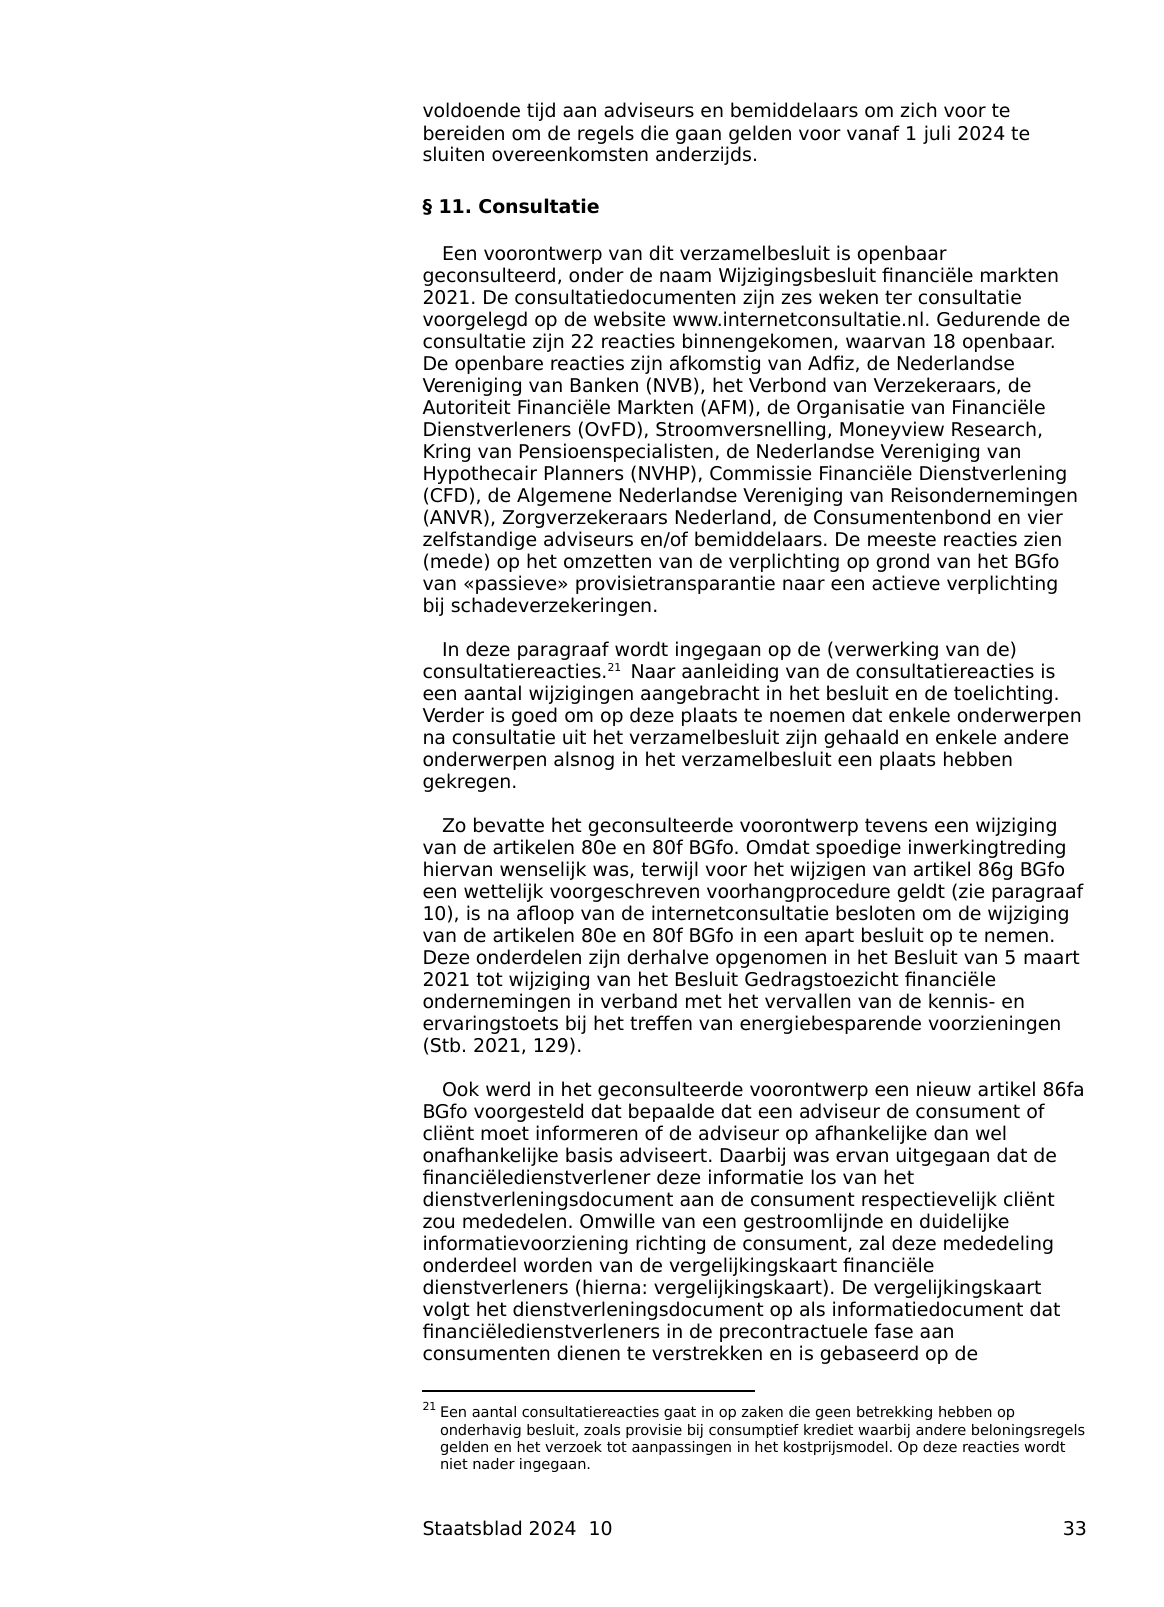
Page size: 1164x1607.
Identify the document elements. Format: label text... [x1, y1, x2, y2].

text In deze paragraaf wordt ingegaan op de (verwerking van de) consultatiereacties. Naar aanleiding van de consultatiereacties is een aantal wijzigingen aangebracht in het besluit en de toelichting. Verder is goed om op deze plaats te noemen dat enkele onderwerpen na consultatie uit het verzamelbesluit zijn gehaald en enkele andere onderwerpen alsnog in het verzamelbesluit een plaats hebben gekregen. [422, 639, 1087, 793]
text voldoende tijd aan adviseurs en bemiddelaars om zich voor te bereiden om de regels die gaan gelden voor vanaf 1 juli 2024 te sluiten overeenkomsten anderzijds. [422, 100, 1087, 166]
text Zo bevatte het geconsulteerde voorontwerp tevens een wijziging van de artikelen 80e en 80f BGfo. Omdat spoedige inwerkingtreding hiervan wenselijk was, terwijl voor het wijzigen van artikel 86g BGfo een wettelijk voorgeschreven voorhangprocedure geldt (zie paragraaf 10), is na afloop van de internetconsultatie besloten om de wijziging van de artikelen 80e en 80f BGfo in een apart besluit op te nemen. Deze onderdelen zijn derhalve opgenomen in het Besluit van 5 maart 2021 tot wijziging van het Besluit Gedragstoezicht financiële ondernemingen in verband met het vervallen van de kennis- en ervaringstoets bij het treffen van energiebesparende voorzieningen (Stb. 2021, 129). [422, 815, 1087, 1057]
text Een aantal consultatiereacties gaat in op zaken die geen betrekking hebben op onderhavig besluit, zoals provisie bij consumptief krediet waarbij andere beloningsregels gelden en het verzoek tot aanpassingen in het kostprijsmodel. Op deze reacties wordt niet nader ingegaan. [422, 1400, 1087, 1473]
subtitle § 11. Consultatie [422, 196, 1087, 218]
text Een voorontwerp van dit verzamelbesluit is openbaar geconsulteerd, onder de naam Wijzigingsbesluit financiële markten 2021. De consultatiedocumenten zijn zes weken ter consultatie voorgelegd op de website www.internetconsultatie.nl. Gedurende de consultatie zijn 22 reacties binnengekomen, waarvan 18 openbaar. De openbare reacties zijn afkomstig van Adfiz, de Nederlandse Vereniging van Banken (NVB), het Verbond van Verzekeraars, de Autoriteit Financiële Markten (AFM), de Organisatie van Financiële Dienstverleners (OvFD), Stroomversnelling, Moneyview Research, Kring van Pensioenspecialisten, de Nederlandse Vereniging van Hypothecair Planners (NVHP), Commissie Financiële Dienstverlening (CFD), de Algemene Nederlandse Vereniging van Reisondernemingen (ANVR), Zorgverzekeraars Nederland, de Consumentenbond en vier zelfstandige adviseurs en/of bemiddelaars. De meeste reacties zien (mede) op het omzetten van de verplichting op grond van het BGfo van «passieve» provisietransparantie naar een actieve verplichting bij schadeverzekeringen. [422, 243, 1087, 617]
text Ook werd in het geconsulteerde voorontwerp een nieuw artikel 86fa BGfo voorgesteld dat bepaalde dat een adviseur de consument of cliënt moet informeren of de adviseur op afhankelijke dan wel onafhankelijke basis adviseert. Daarbij was ervan uitgegaan dat de financiëledienstverlener deze informatie los van het dienstverleningsdocument aan de consument respectievelijk cliënt zou mededelen. Omwille van een gestroomlijnde en duidelijke informatievoorziening richting de consument, zal deze mededeling onderdeel worden van de vergelijkingskaart financiële dienstverleners (hierna: vergelijkingskaart). De vergelijkingskaart volgt het dienstverleningsdocument op als informatiedocument dat financiëledienstverleners in de precontractuele fase aan consumenten dienen te verstrekken en is gebaseerd op de [422, 1079, 1087, 1365]
